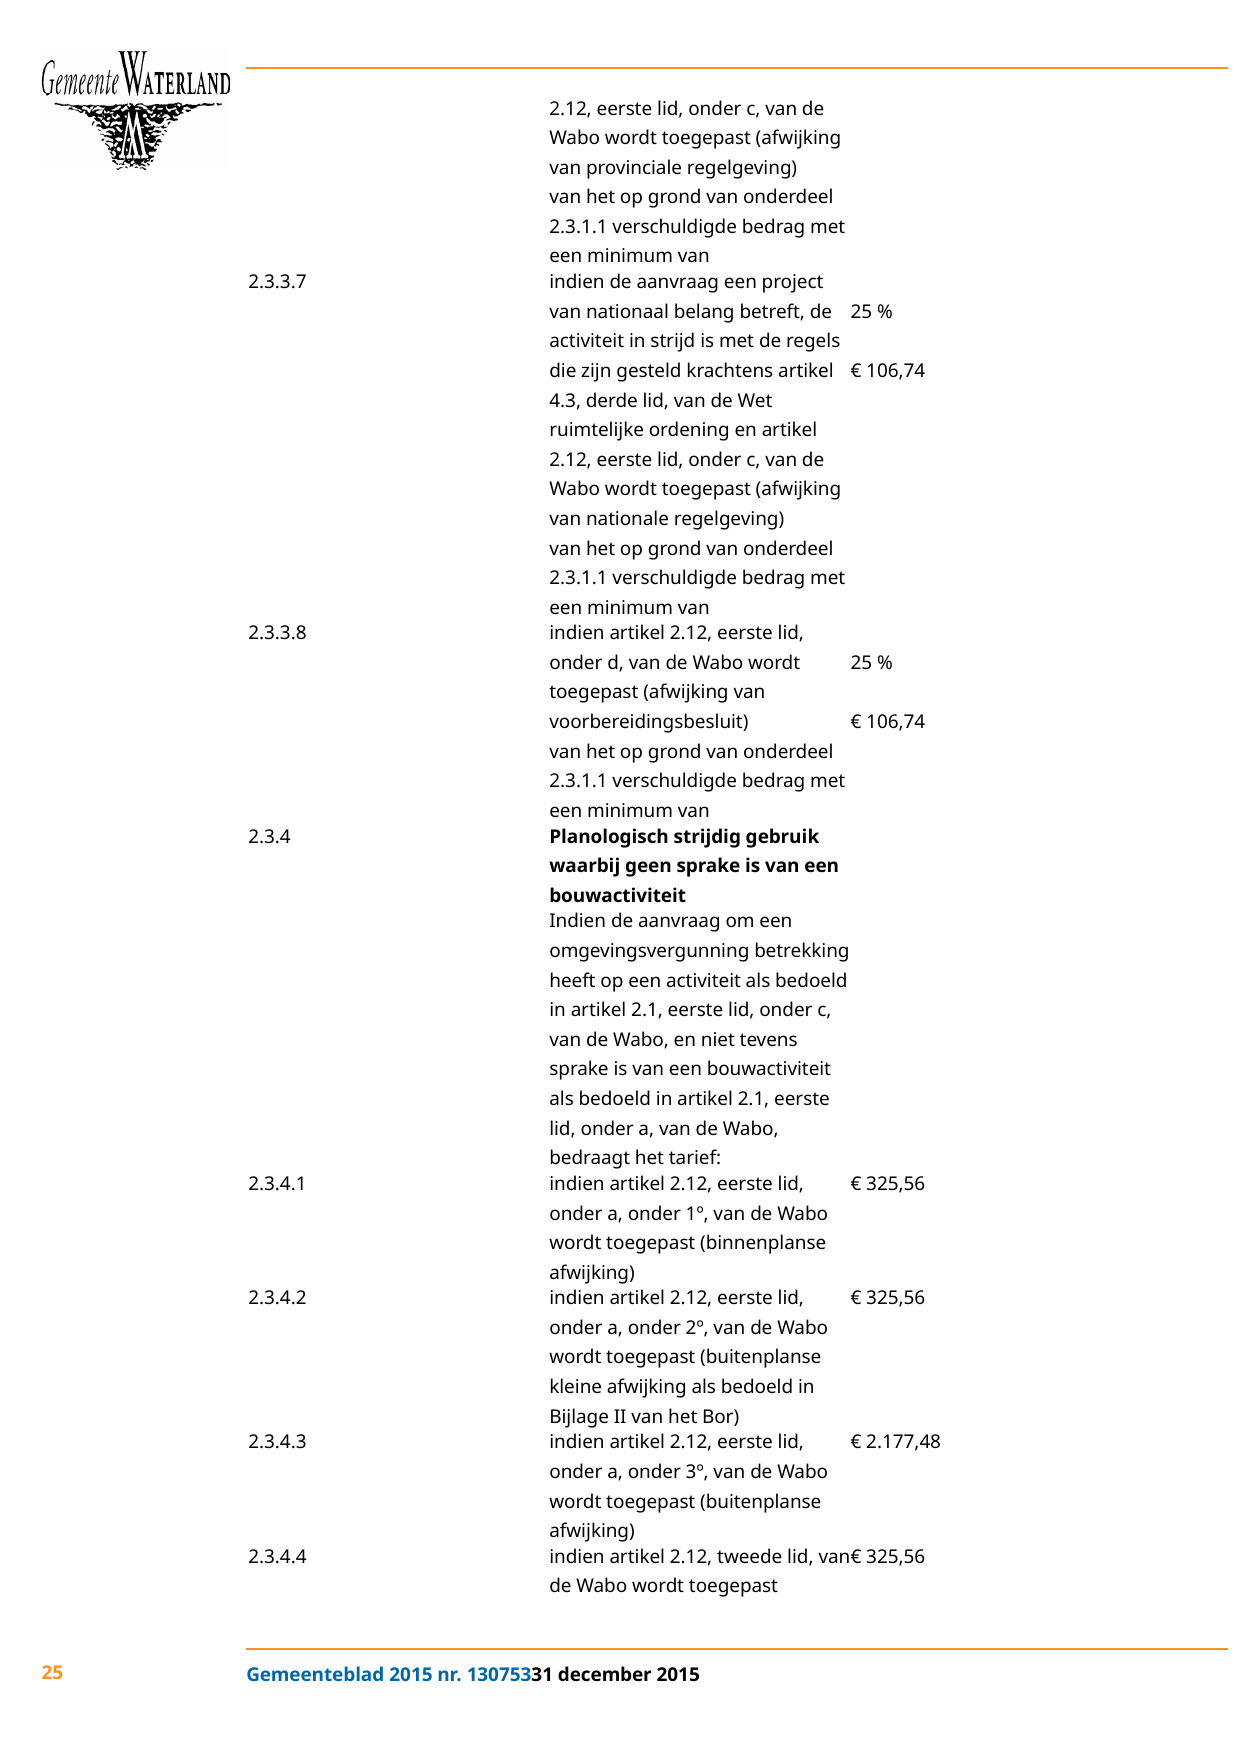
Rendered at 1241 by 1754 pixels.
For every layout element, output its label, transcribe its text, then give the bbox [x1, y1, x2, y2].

table_cell 2.3.4.3 [248, 1429, 549, 1543]
table_cell [248, 908, 549, 1170]
table_cell 2.3.4.4 [248, 1543, 549, 1598]
table_cell Indien de aanvraag om een omgevingsvergunning betrekking heeft op een activiteit als bedoeld in artikel 2.1, eerste lid, onder c, van de Wabo, en niet tevens sprake is van een bouwactiviteit als bedoeld in artikel 2.1, eerste lid, onder a, van de Wabo, bedraagt het tarief: [549, 908, 850, 1170]
table_cell 2.12, eerste lid, onder c, van de Wabo wordt toegepast (afwijking van provinciale regelgeving) van het op grond van onderdeel 2.3.1.1 verschuldigde bedrag met een minimum van [549, 95, 850, 268]
table_cell [248, 95, 549, 268]
table_cell 25 % € 106,74 [850, 269, 1152, 619]
table_cell indien artikel 2.12, eerste lid, onder a, onder 3º, van de Wabo wordt toegepast (buitenplanse afwijking) [549, 1429, 850, 1543]
table_cell indien de aanvraag een project van nationaal belang betreft, de activiteit in strijd is met de regels die zijn gesteld krachtens artikel 4.3, derde lid, van de Wet ruimtelijke ordening en artikel 2.12, eerste lid, onder c, van de Wabo wordt toegepast (afwijking van nationale regelgeving) van het op grond van onderdeel 2.3.1.1 verschuldigde bedrag met een minimum van [549, 269, 850, 619]
table_cell Planologisch strijdig gebruik waarbij geen sprake is van een bouwactiviteit [549, 823, 850, 908]
table_cell 2.3.4.1 [248, 1170, 549, 1284]
table_cell indien artikel 2.12, eerste lid, onder d, van de Wabo wordt toegepast (afwijking van voorbereidingsbesluit) van het op grond van onderdeel 2.3.1.1 verschuldigde bedrag met een minimum van [549, 620, 850, 823]
table_cell 2.3.3.7 [248, 269, 549, 619]
table_cell € 325,56 [850, 1170, 1152, 1284]
picture [41, 47, 231, 172]
table_cell [850, 823, 1152, 908]
table_cell 2.3.3.8 [248, 620, 549, 823]
table_cell indien artikel 2.12, tweede lid, van de Wabo wordt toegepast [549, 1543, 850, 1598]
table_cell [850, 908, 1152, 1170]
table_cell indien artikel 2.12, eerste lid, onder a, onder 1º, van de Wabo wordt toegepast (binnenplanse afwijking) [549, 1170, 850, 1284]
table_cell € 2.177,48 [850, 1429, 1152, 1543]
table_cell [850, 95, 1152, 268]
table_cell 2.3.4.2 [248, 1285, 549, 1429]
table_cell 2.3.4 [248, 823, 549, 908]
table_cell € 325,56 [850, 1285, 1152, 1429]
table_cell € 325,56 [850, 1543, 1152, 1598]
table_cell indien artikel 2.12, eerste lid, onder a, onder 2º, van de Wabo wordt toegepast (buitenplanse kleine afwijking als bedoeld in Bijlage II van het Bor) [549, 1285, 850, 1429]
table_cell 25 % € 106,74 [850, 620, 1152, 823]
